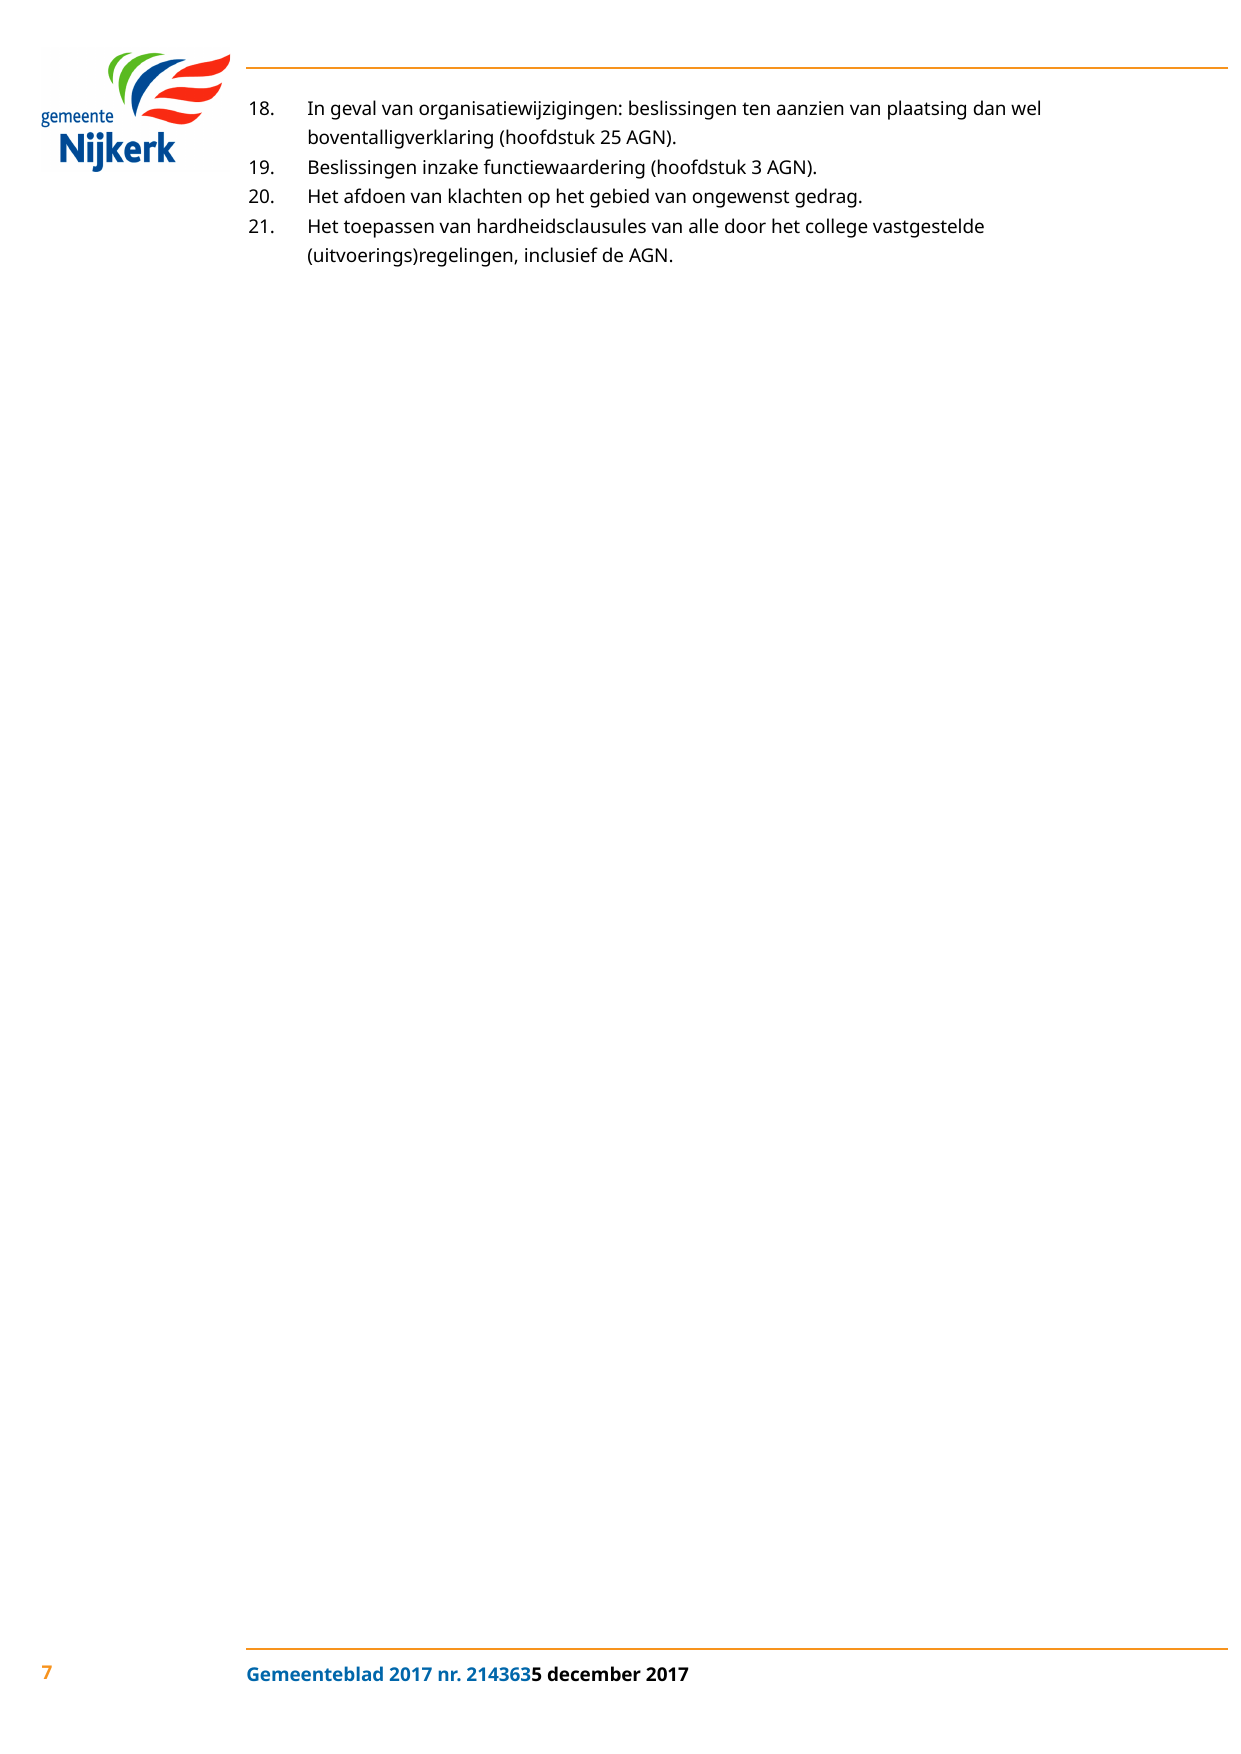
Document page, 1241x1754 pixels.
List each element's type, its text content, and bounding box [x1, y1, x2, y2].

list In geval van organisatiewijzigingen: beslissingen ten aanzien van plaatsing dan wel boventalligverklaring (hoofdstuk 25 AGN). [248, 95, 1152, 150]
list Het toepassen van hardheidsclausules van alle door het college vastgestelde (uitvoerings)regelingen, inclusief de AGN. [248, 213, 1152, 268]
picture [41, 47, 231, 172]
list Beslissingen inzake functiewaardering (hoofdstuk 3 AGN). [248, 154, 1152, 180]
list Het afdoen van klachten op het gebied van ongewenst gedrag. [248, 183, 1152, 209]
